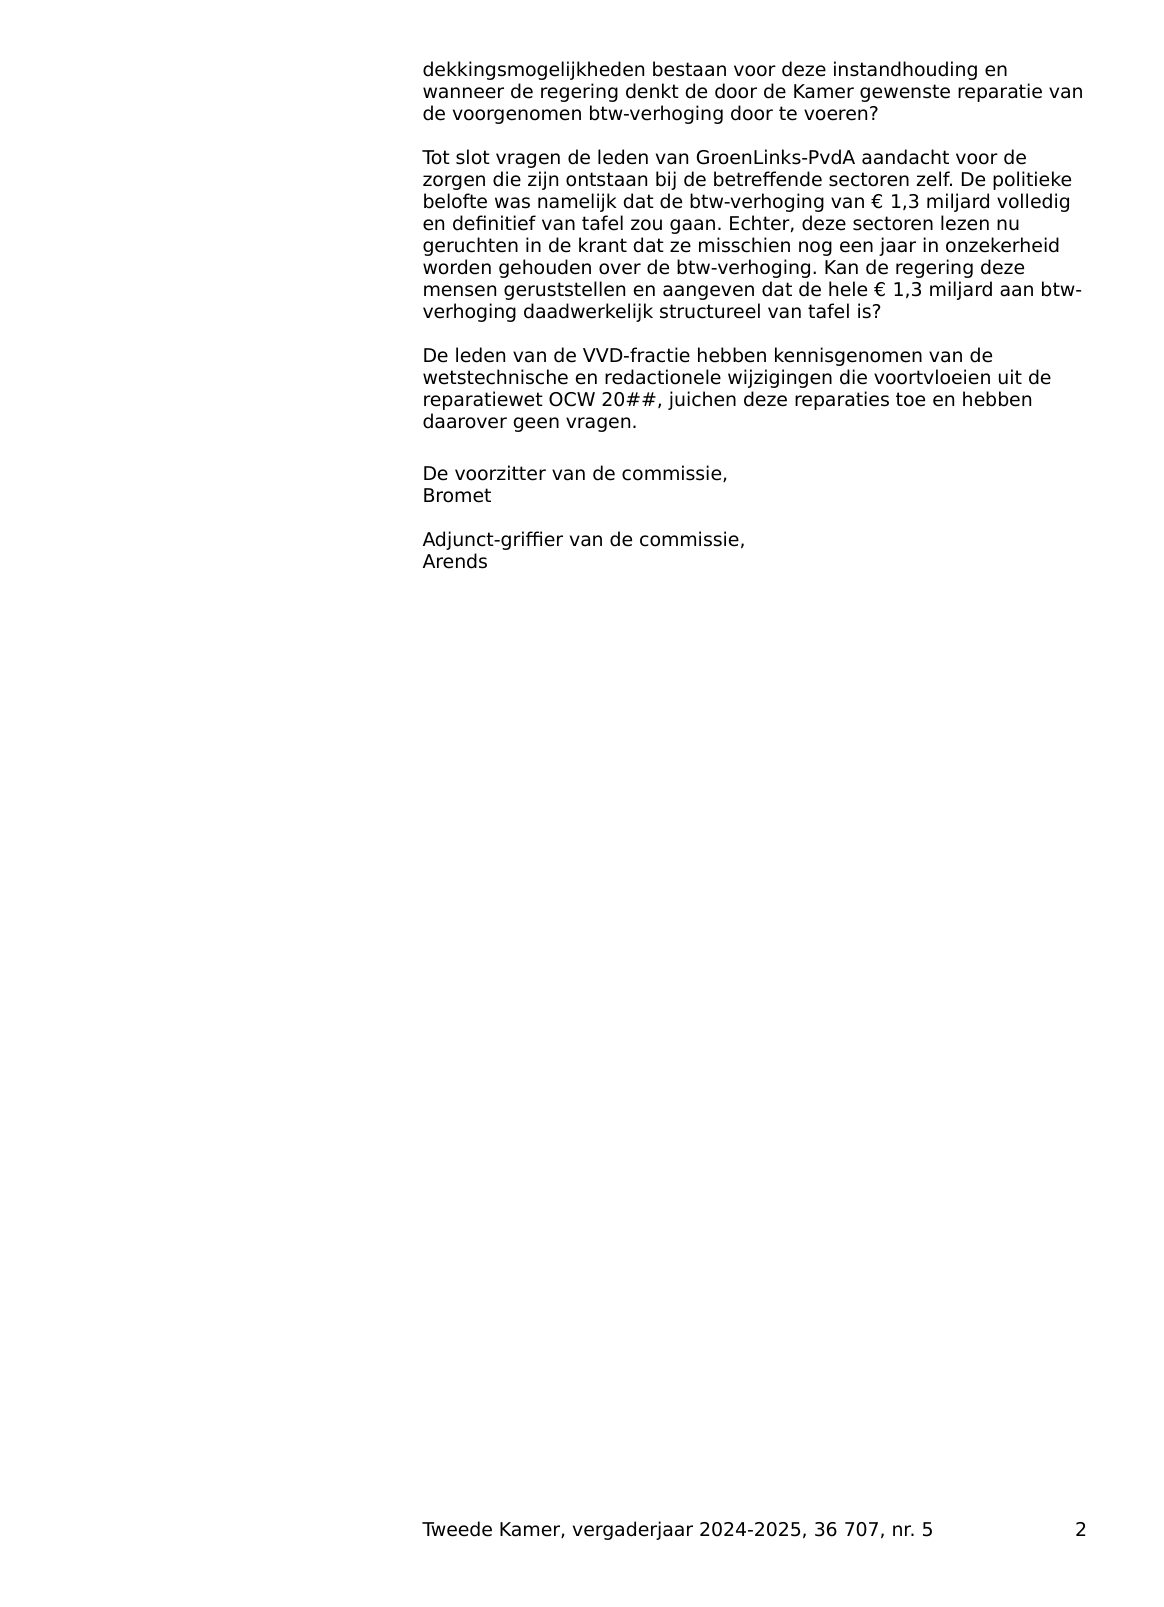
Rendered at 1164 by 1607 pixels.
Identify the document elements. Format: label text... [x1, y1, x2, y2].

text Tot slot vragen de leden van GroenLinks-PvdA aandacht voor de zorgen die zijn ontstaan bij de betreffende sectoren zelf. De politieke belofte was namelijk dat de btw-verhoging van € 1,3 miljard volledig en definitief van tafel zou gaan. Echter, deze sectoren lezen nu geruchten in de krant dat ze misschien nog een jaar in onzekerheid worden gehouden over de btw-verhoging. Kan de regering deze mensen geruststellen en aangeven dat de hele € 1,3 miljard aan btw-verhoging daadwerkelijk structureel van tafel is? [422, 147, 1087, 323]
text dekkingsmogelijkheden bestaan voor deze instandhouding en wanneer de regering denkt de door de Kamer gewenste reparatie van de voorgenomen btw-verhoging door te voeren? [422, 59, 1087, 125]
text De leden van de VVD-fractie hebben kennisgenomen van de wetstechnische en redactionele wijzigingen die voortvloeien uit de reparatiewet OCW 20##, juichen deze reparaties toe en hebben daarover geen vragen. [422, 345, 1087, 433]
text Adjunct-griffier van de commissie, Arends [422, 529, 1087, 573]
text De voorzitter van de commissie, Bromet [422, 463, 1087, 507]
